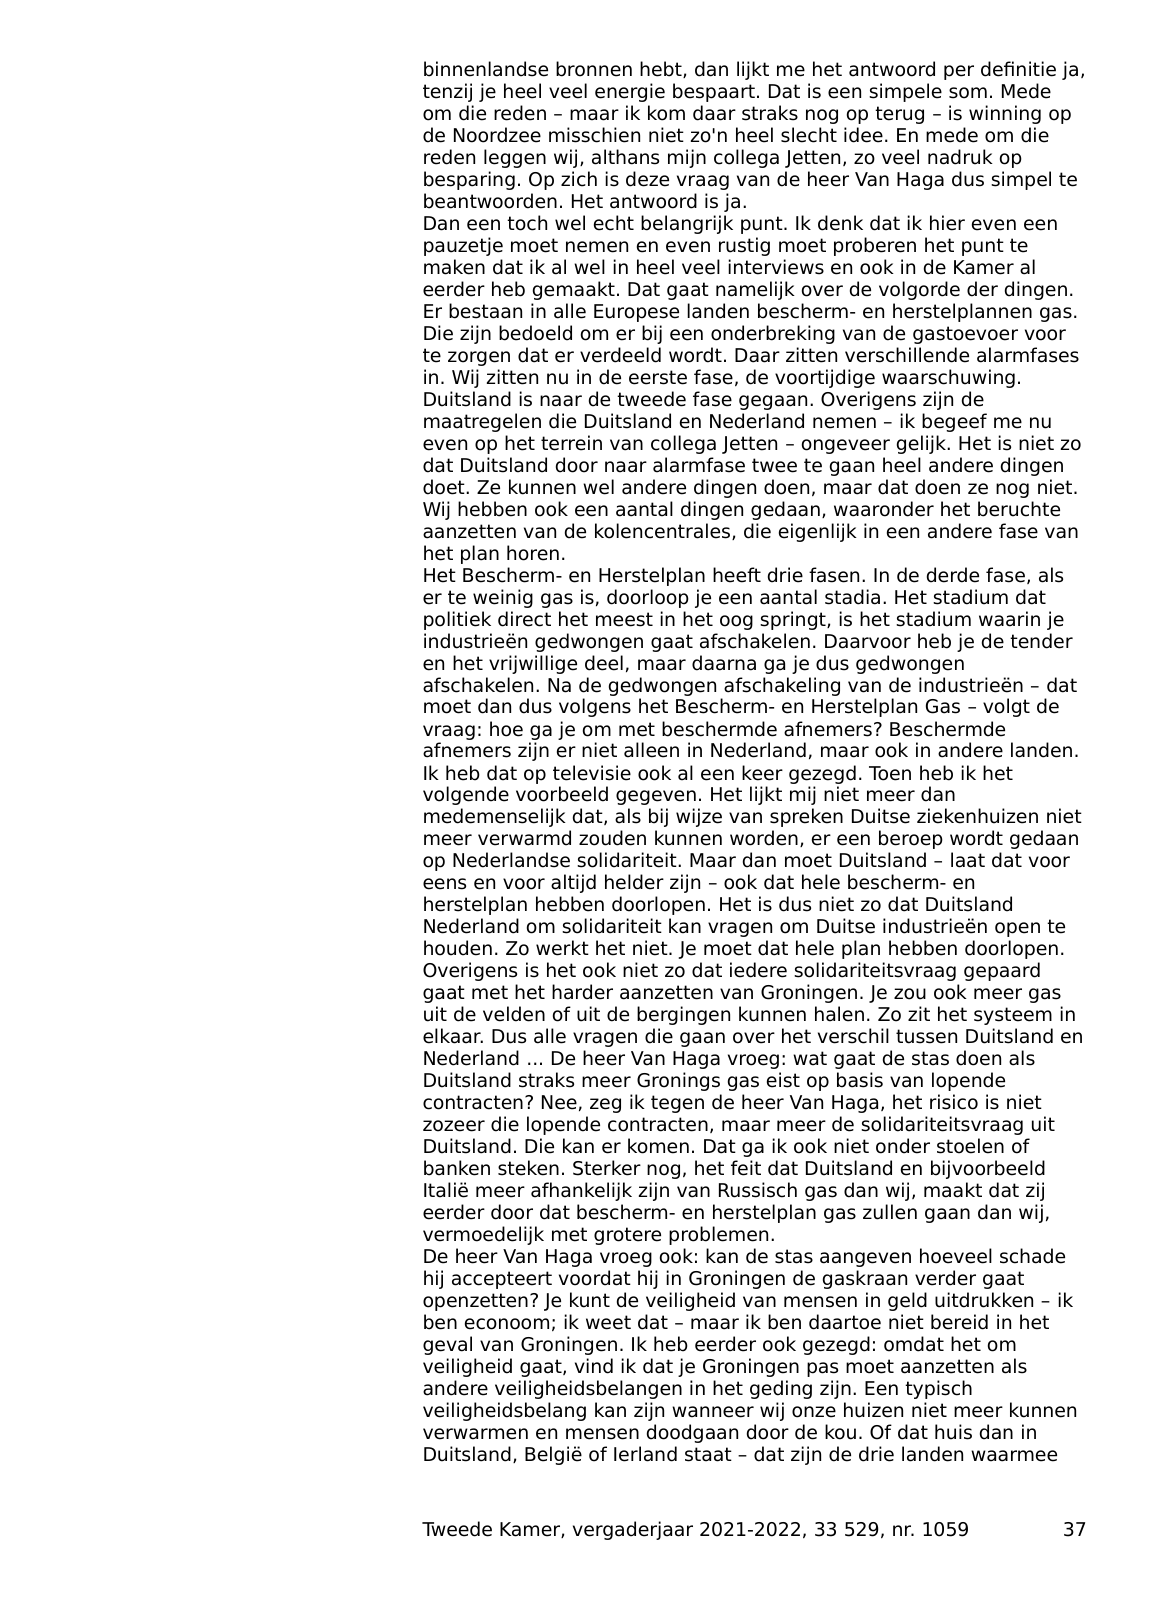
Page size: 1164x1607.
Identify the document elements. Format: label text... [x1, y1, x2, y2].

text binnenlandse bronnen hebt, dan lijkt me het antwoord per definitie ja, tenzij je heel veel energie bespaart. Dat is een simpele som. Mede om die reden – maar ik kom daar straks nog op terug – is winning op de Noordzee misschien niet zo'n heel slecht idee. En mede om die reden leggen wij, althans mijn collega Jetten, zo veel nadruk op besparing. Op zich is deze vraag van de heer Van Haga dus simpel te beantwoorden. Het antwoord is ja. [422, 59, 1087, 213]
text Het Bescherm- en Herstelplan heeft drie fasen. In de derde fase, als er te weinig gas is, doorloop je een aantal stadia. Het stadium dat politiek direct het meest in het oog springt, is het stadium waarin je industrieën gedwongen gaat afschakelen. Daarvoor heb je de tender en het vrijwillige deel, maar daarna ga je dus gedwongen afschakelen. Na de gedwongen afschakeling van de industrieën – dat moet dan dus volgens het Bescherm- en Herstelplan Gas – volgt de vraag: hoe ga je om met beschermde afnemers? Beschermde afnemers zijn er niet alleen in Nederland, maar ook in andere landen. Ik heb dat op televisie ook al een keer gezegd. Toen heb ik het volgende voorbeeld gegeven. Het lijkt mij niet meer dan medemenselijk dat, als bij wijze van spreken Duitse ziekenhuizen niet meer verwarmd zouden kunnen worden, er een beroep wordt gedaan op Nederlandse solidariteit. Maar dan moet Duitsland – laat dat voor eens en voor altijd helder zijn – ook dat hele bescherm- en herstelplan hebben doorlopen. Het is dus niet zo dat Duitsland Nederland om solidariteit kan vragen om Duitse industrieën open te houden. Zo werkt het niet. Je moet dat hele plan hebben doorlopen. Overigens is het ook niet zo dat iedere solidariteitsvraag gepaard gaat met het harder aanzetten van Groningen. Je zou ook meer gas uit de velden of uit de bergingen kunnen halen. Zo zit het systeem in elkaar. Dus alle vragen die gaan over het verschil tussen Duitsland en Nederland ... De heer Van Haga vroeg: wat gaat de stas doen als Duitsland straks meer Gronings gas eist op basis van lopende contracten? Nee, zeg ik tegen de heer Van Haga, het risico is niet zozeer die lopende contracten, maar meer de solidariteitsvraag uit Duitsland. Die kan er komen. Dat ga ik ook niet onder stoelen of banken steken. Sterker nog, het feit dat Duitsland en bijvoorbeeld Italië meer afhankelijk zijn van Russisch gas dan wij, maakt dat zij eerder door dat bescherm- en herstelplan gas zullen gaan dan wij, vermoedelijk met grotere problemen. [422, 564, 1087, 1246]
text Dan een toch wel echt belangrijk punt. Ik denk dat ik hier even een pauzetje moet nemen en even rustig moet proberen het punt te maken dat ik al wel in heel veel interviews en ook in de Kamer al eerder heb gemaakt. Dat gaat namelijk over de volgorde der dingen. Er bestaan in alle Europese landen bescherm- en herstelplannen gas. Die zijn bedoeld om er bij een onderbreking van de gastoevoer voor te zorgen dat er verdeeld wordt. Daar zitten verschillende alarmfases in. Wij zitten nu in de eerste fase, de voortijdige waarschuwing. Duitsland is naar de tweede fase gegaan. Overigens zijn de maatregelen die Duitsland en Nederland nemen – ik begeef me nu even op het terrein van collega Jetten – ongeveer gelijk. Het is niet zo dat Duitsland door naar alarmfase twee te gaan heel andere dingen doet. Ze kunnen wel andere dingen doen, maar dat doen ze nog niet. Wij hebben ook een aantal dingen gedaan, waaronder het beruchte aanzetten van de kolencentrales, die eigenlijk in een andere fase van het plan horen. [422, 213, 1087, 564]
text De heer Van Haga vroeg ook: kan de stas aangeven hoeveel schade hij accepteert voordat hij in Groningen de gaskraan verder gaat openzetten? Je kunt de veiligheid van mensen in geld uitdrukken – ik ben econoom; ik weet dat – maar ik ben daartoe niet bereid in het geval van Groningen. Ik heb eerder ook gezegd: omdat het om veiligheid gaat, vind ik dat je Groningen pas moet aanzetten als andere veiligheidsbelangen in het geding zijn. Een typisch veiligheidsbelang kan zijn wanneer wij onze huizen niet meer kunnen verwarmen en mensen doodgaan door de kou. Of dat huis dan in Duitsland, België of Ierland staat – dat zijn de drie landen waarmee [422, 1246, 1087, 1466]
